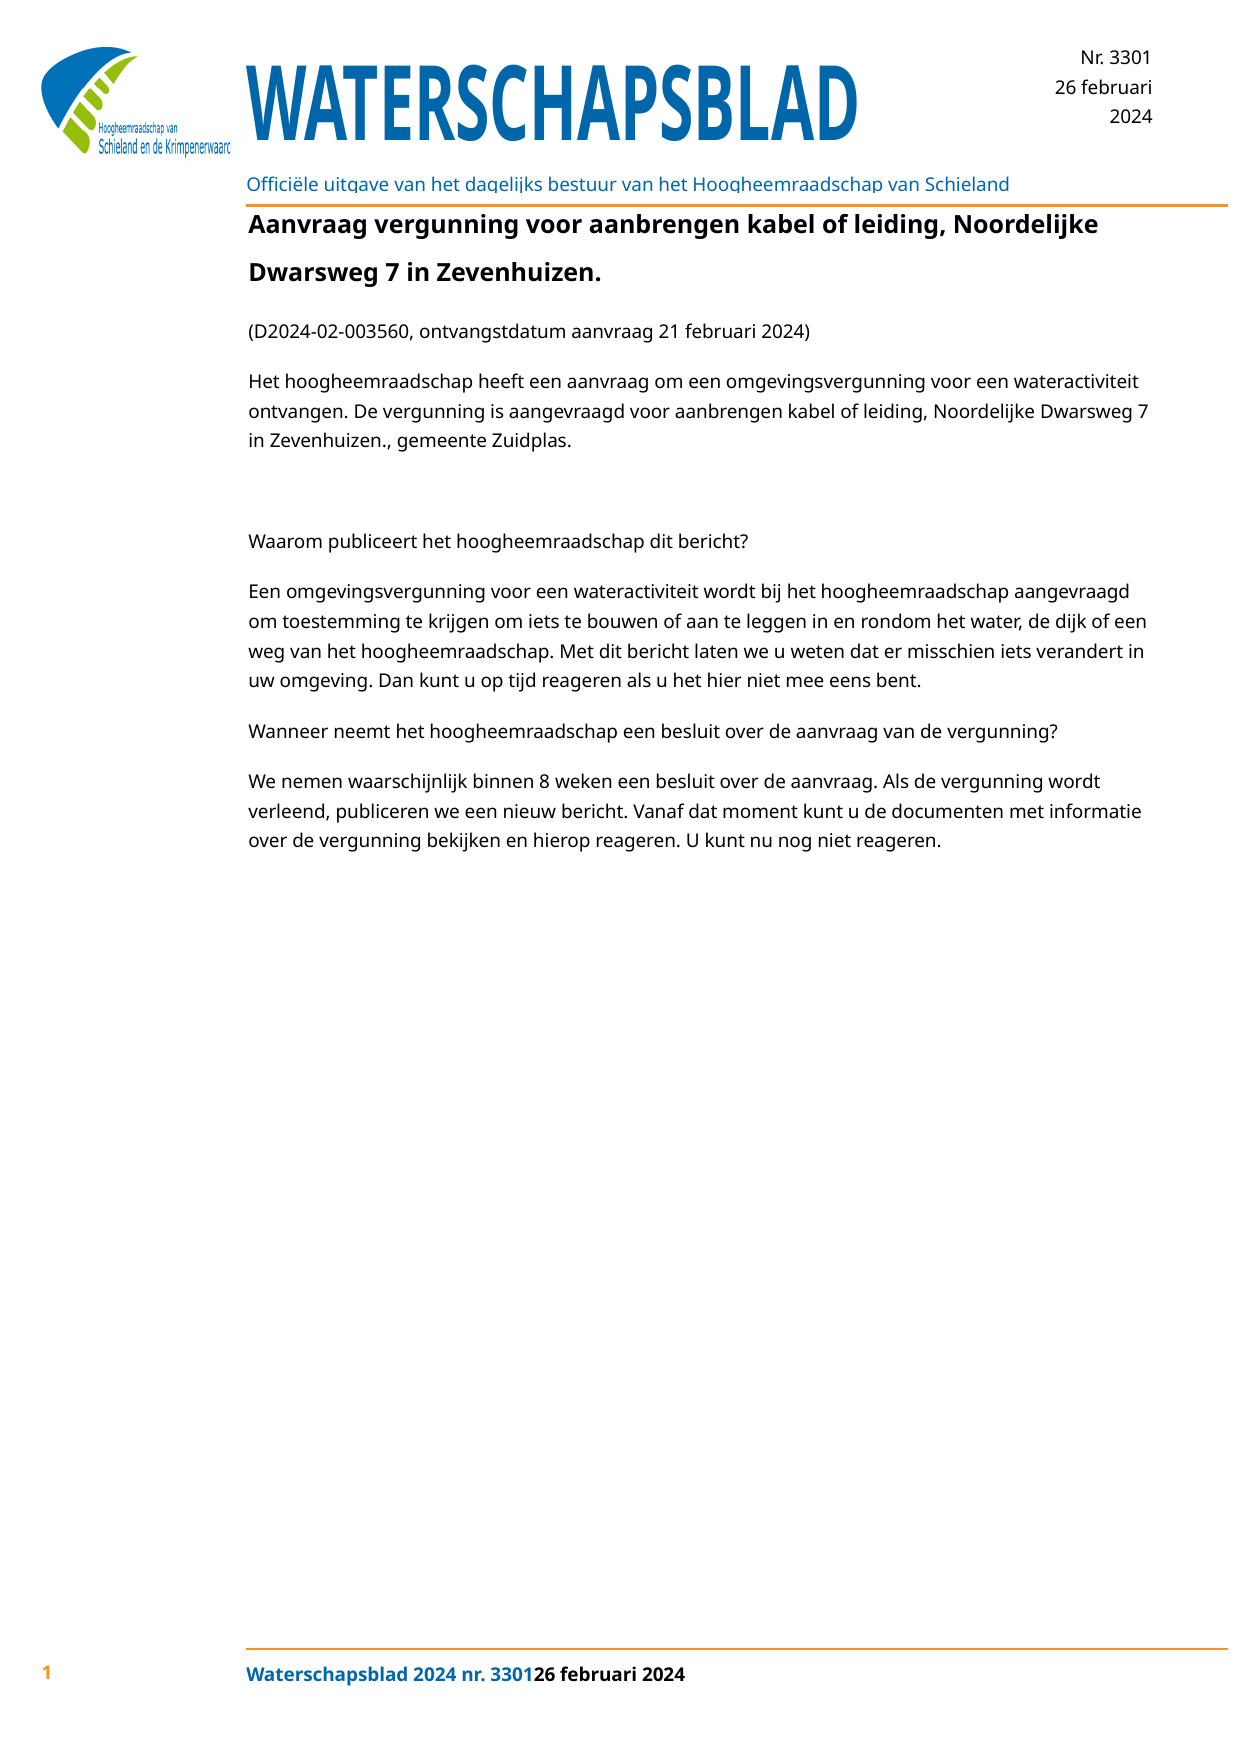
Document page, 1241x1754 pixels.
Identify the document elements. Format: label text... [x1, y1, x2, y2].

text Een omgevingsvergunning voor een wateractiviteit wordt bij het hoogheemraadschap aangevraagd om toestemming te krijgen om iets te bouwen of aan te leggen in en rondom het water, de dijk of een weg van het hoogheemraadschap. Met dit bericht laten we u weten dat er misschien iets verandert in uw omgeving. Dan kunt u op tijd reageren als u het hier niet mee eens bent. [248, 579, 1152, 693]
picture [41, 47, 231, 172]
text We nemen waarschijnlijk binnen 8 weken een besluit over de aanvraag. Als de vergunning wordt verleend, publiceren we een nieuw bericht. Vanaf dat moment kunt u de documenten met informatie over de vergunning bekijken en hierop reageren. U kunt nu nog niet reageren. [248, 768, 1152, 853]
text Aanvraag vergunning voor aanbrengen kabel of leiding, Noordelijke Dwarsweg 7 in Zevenhuizen. [248, 207, 1152, 288]
text Wanneer neemt het hoogheemraadschap een besluit over de aanvraag van de vergunning? [248, 718, 1152, 744]
text Het hoogheemraadschap heeft een aanvraag om een omgevingsvergunning voor een wateractiviteit ontvangen. De vergunning is aangevraagd voor aanbrengen kabel of leiding, Noordelijke Dwarsweg 7 in Zevenhuizen., gemeente Zuidplas. [248, 368, 1152, 453]
text Waarom publiceert het hoogheemraadschap dit bericht? [248, 528, 1152, 554]
text (D2024-02-003560, ontvangstdatum aanvraag 21 februari 2024) [248, 318, 1152, 344]
